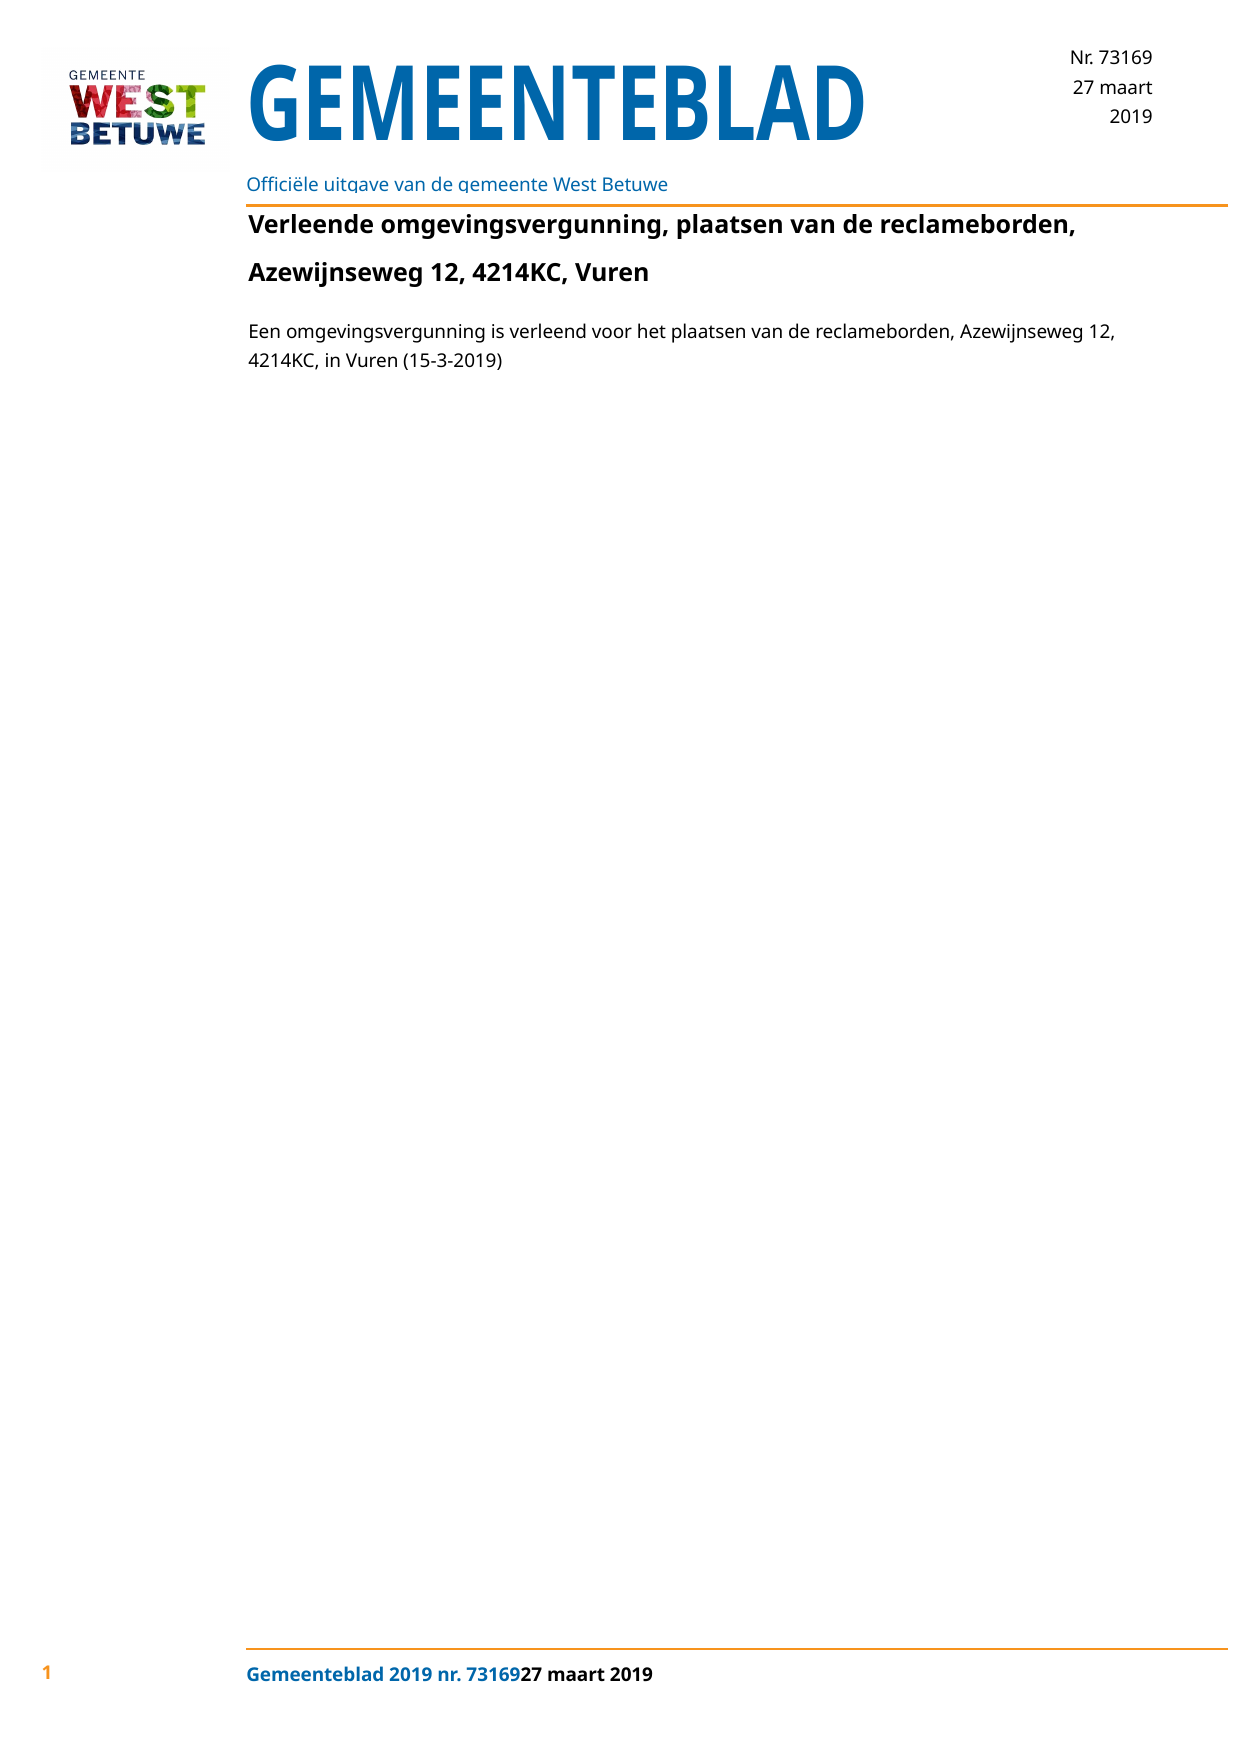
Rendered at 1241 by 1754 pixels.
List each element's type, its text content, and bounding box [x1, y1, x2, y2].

picture [41, 47, 231, 172]
text Een omgevingsvergunning is verleend voor het plaatsen van de reclameborden, Azewijnseweg 12, 4214KC, in Vuren (15-3-2019) [248, 318, 1152, 373]
text Verleende omgevingsvergunning, plaatsen van de reclameborden, Azewijnseweg 12, 4214KC, Vuren [248, 207, 1152, 288]
